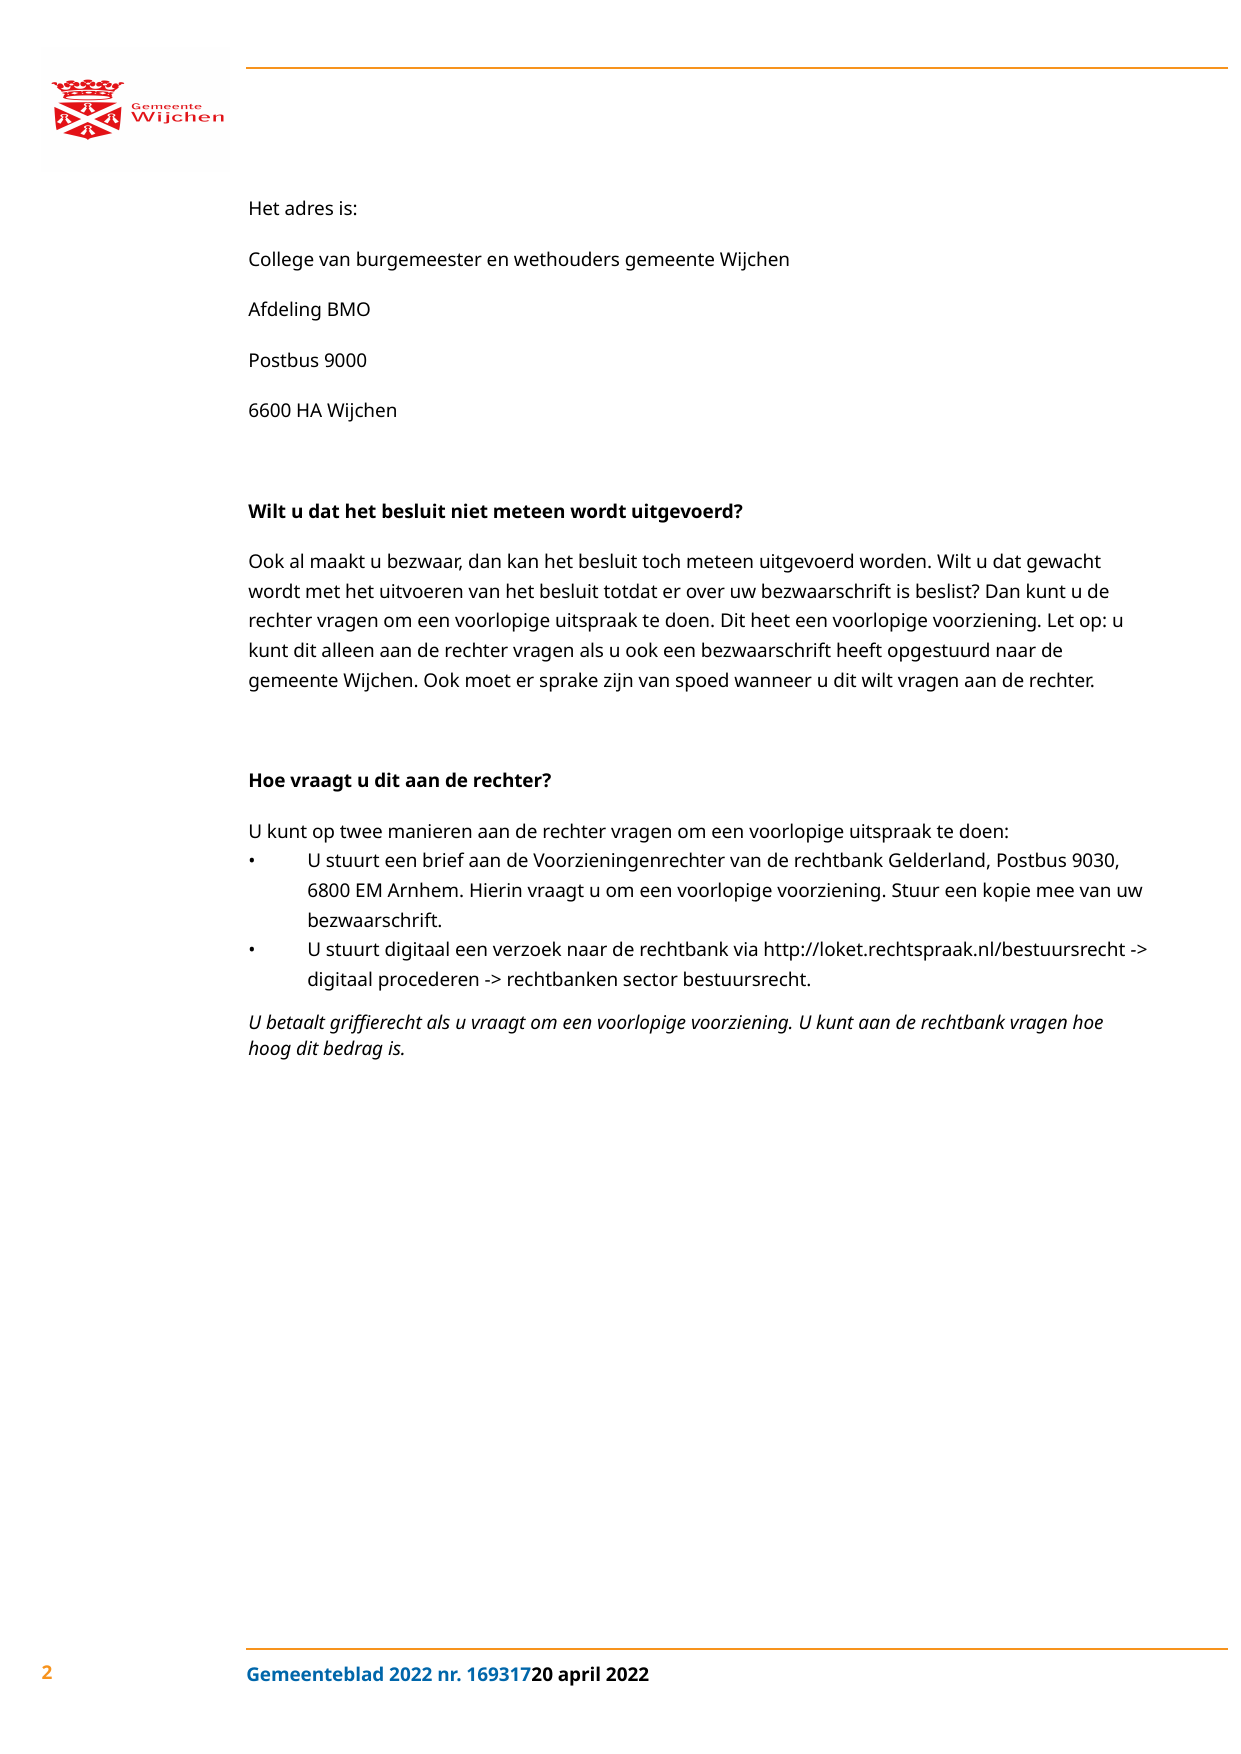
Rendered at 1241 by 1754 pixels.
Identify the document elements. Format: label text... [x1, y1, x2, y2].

text Hoe vraagt u dit aan de rechter? [248, 768, 1152, 793]
picture [41, 47, 231, 172]
text Postbus 9000 [248, 347, 1152, 373]
text Afdeling BMO [248, 296, 1152, 322]
text U kunt op twee manieren aan de rechter vragen om een voorlopige uitspraak te doen: [248, 818, 1152, 844]
text U betaalt griffierecht als u vraagt om een voorlopige voorziening. U kunt aan de rechtbank vragen hoe hoog dit bedrag is. [248, 1009, 1152, 1061]
text College van burgemeester en wethouders gemeente Wijchen [248, 246, 1152, 272]
list U stuurt digitaal een verzoek naar de rechtbank via http://loket.rechtspraak.nl/bestuursrecht -> digitaal procederen -> rechtbanken sector bestuursrecht. [248, 936, 1152, 992]
text 6600 HA Wijchen [248, 397, 1152, 423]
text Wilt u dat het besluit niet meteen wordt uitgevoerd? [248, 498, 1152, 524]
list U stuurt een brief aan de Voorzieningenrechter van de rechtbank Gelderland, Postbus 9030, 6800 EM Arnhem. Hierin vraagt u om een voorlopige voorziening. Stuur een kopie mee van uw bezwaarschrift. [248, 848, 1152, 933]
text Ook al maakt u bezwaar, dan kan het besluit toch meteen uitgevoerd worden. Wilt u dat gewacht wordt met het uitvoeren van het besluit totdat er over uw bezwaarschrift is beslist? Dan kunt u de rechter vragen om een voorlopige uitspraak te doen. Dit heet een voorlopige voorziening. Let op: u kunt dit alleen aan de rechter vragen als u ook een bezwaarschrift heeft opgestuurd naar de gemeente Wijchen. Ook moet er sprake zijn van spoed wanneer u dit wilt vragen aan de rechter. [248, 548, 1152, 693]
text Het adres is: [248, 196, 1152, 221]
